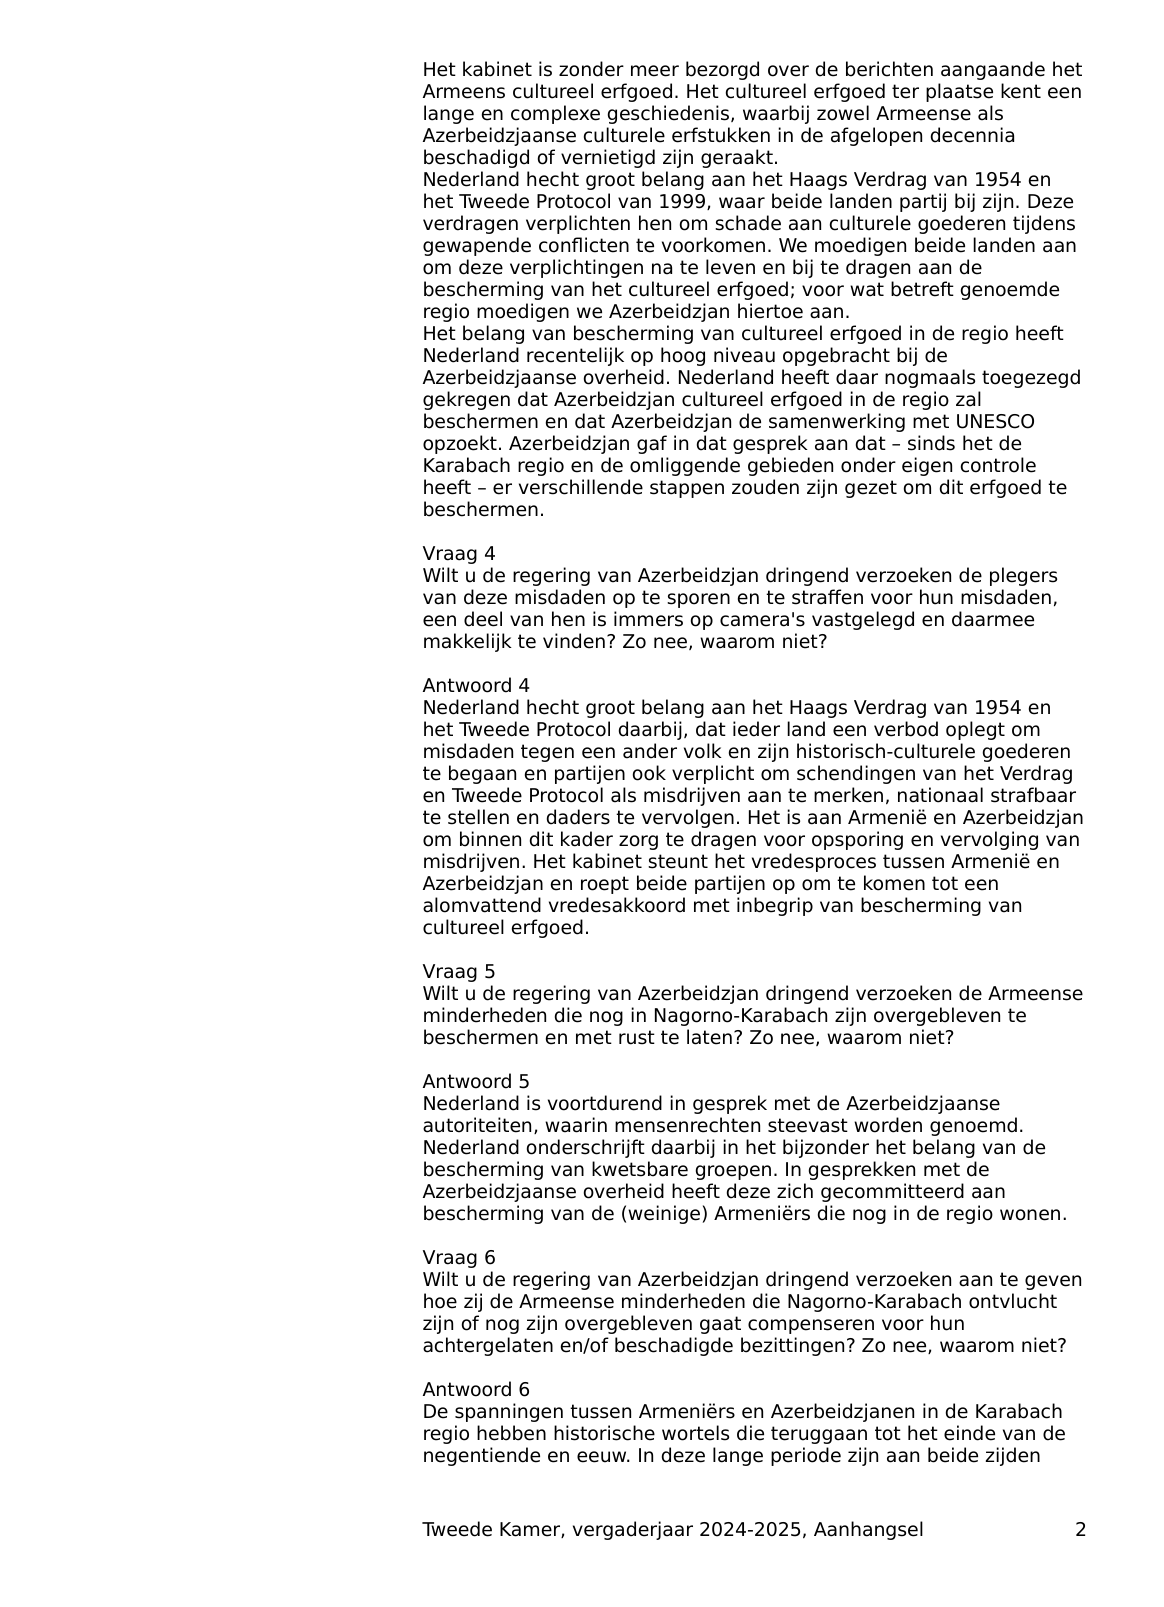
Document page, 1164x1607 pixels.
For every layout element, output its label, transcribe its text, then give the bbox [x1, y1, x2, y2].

text Antwoord 4 [422, 675, 1087, 697]
text Vraag 5 [422, 961, 1087, 983]
text Het belang van bescherming van cultureel erfgoed in de regio heeft Nederland recentelijk op hoog niveau opgebracht bij de Azerbeidzjaanse overheid. Nederland heeft daar nogmaals toegezegd gekregen dat Azerbeidzjan cultureel erfgoed in de regio zal beschermen en dat Azerbeidzjan de samenwerking met UNESCO opzoekt. Azerbeidzjan gaf in dat gesprek aan dat – sinds het de Karabach regio en de omliggende gebieden onder eigen controle heeft – er verschillende stappen zouden zijn gezet om dit erfgoed te beschermen. [422, 323, 1087, 521]
text Nederland hecht groot belang aan het Haags Verdrag van 1954 en het Tweede Protocol van 1999, waar beide landen partij bij zijn. Deze verdragen verplichten hen om schade aan culturele goederen tijdens gewapende conflicten te voorkomen. We moedigen beide landen aan om deze verplichtingen na te leven en bij te dragen aan de bescherming van het cultureel erfgoed; voor wat betreft genoemde regio moedigen we Azerbeidzjan hiertoe aan. [422, 169, 1087, 323]
text Wilt u de regering van Azerbeidzjan dringend verzoeken de plegers van deze misdaden op te sporen en te straffen voor hun misdaden, een deel van hen is immers op camera's vastgelegd en daarmee makkelijk te vinden? Zo nee, waarom niet? [422, 565, 1087, 653]
text Wilt u de regering van Azerbeidzjan dringend verzoeken aan te geven hoe zij de Armeense minderheden die Nagorno-Karabach ontvlucht zijn of nog zijn overgebleven gaat compenseren voor hun achtergelaten en/of beschadigde bezittingen? Zo nee, waarom niet? [422, 1269, 1087, 1357]
text Wilt u de regering van Azerbeidzjan dringend verzoeken de Armeense minderheden die nog in Nagorno-Karabach zijn overgebleven te beschermen en met rust te laten? Zo nee, waarom niet? [422, 983, 1087, 1049]
text Vraag 6 [422, 1247, 1087, 1269]
text Nederland hecht groot belang aan het Haags Verdrag van 1954 en het Tweede Protocol daarbij, dat ieder land een verbod oplegt om misdaden tegen een ander volk en zijn historisch-culturele goederen te begaan en partijen ook verplicht om schendingen van het Verdrag en Tweede Protocol als misdrijven aan te merken, nationaal strafbaar te stellen en daders te vervolgen. Het is aan Armenië en Azerbeidzjan om binnen dit kader zorg te dragen voor opsporing en vervolging van misdrijven. Het kabinet steunt het vredesproces tussen Armenië en Azerbeidzjan en roept beide partijen op om te komen tot een alomvattend vredesakkoord met inbegrip van bescherming van cultureel erfgoed. [422, 697, 1087, 939]
text Antwoord 5 [422, 1071, 1087, 1093]
text De spanningen tussen Armeniërs en Azerbeidzjanen in de Karabach regio hebben historische wortels die teruggaan tot het einde van de negentiende en eeuw. In deze lange periode zijn aan beide zijden [422, 1401, 1087, 1467]
text Antwoord 6 [422, 1379, 1087, 1401]
text Het kabinet is zonder meer bezorgd over de berichten aangaande het Armeens cultureel erfgoed. Het cultureel erfgoed ter plaatse kent een lange en complexe geschiedenis, waarbij zowel Armeense als Azerbeidzjaanse culturele erfstukken in de afgelopen decennia beschadigd of vernietigd zijn geraakt. [422, 59, 1087, 169]
text Vraag 4 [422, 543, 1087, 565]
text Nederland is voortdurend in gesprek met de Azerbeidzjaanse autoriteiten, waarin mensenrechten steevast worden genoemd. Nederland onderschrijft daarbij in het bijzonder het belang van de bescherming van kwetsbare groepen. In gesprekken met de Azerbeidzjaanse overheid heeft deze zich gecommitteerd aan bescherming van de (weinige) Armeniërs die nog in de regio wonen. [422, 1093, 1087, 1225]
